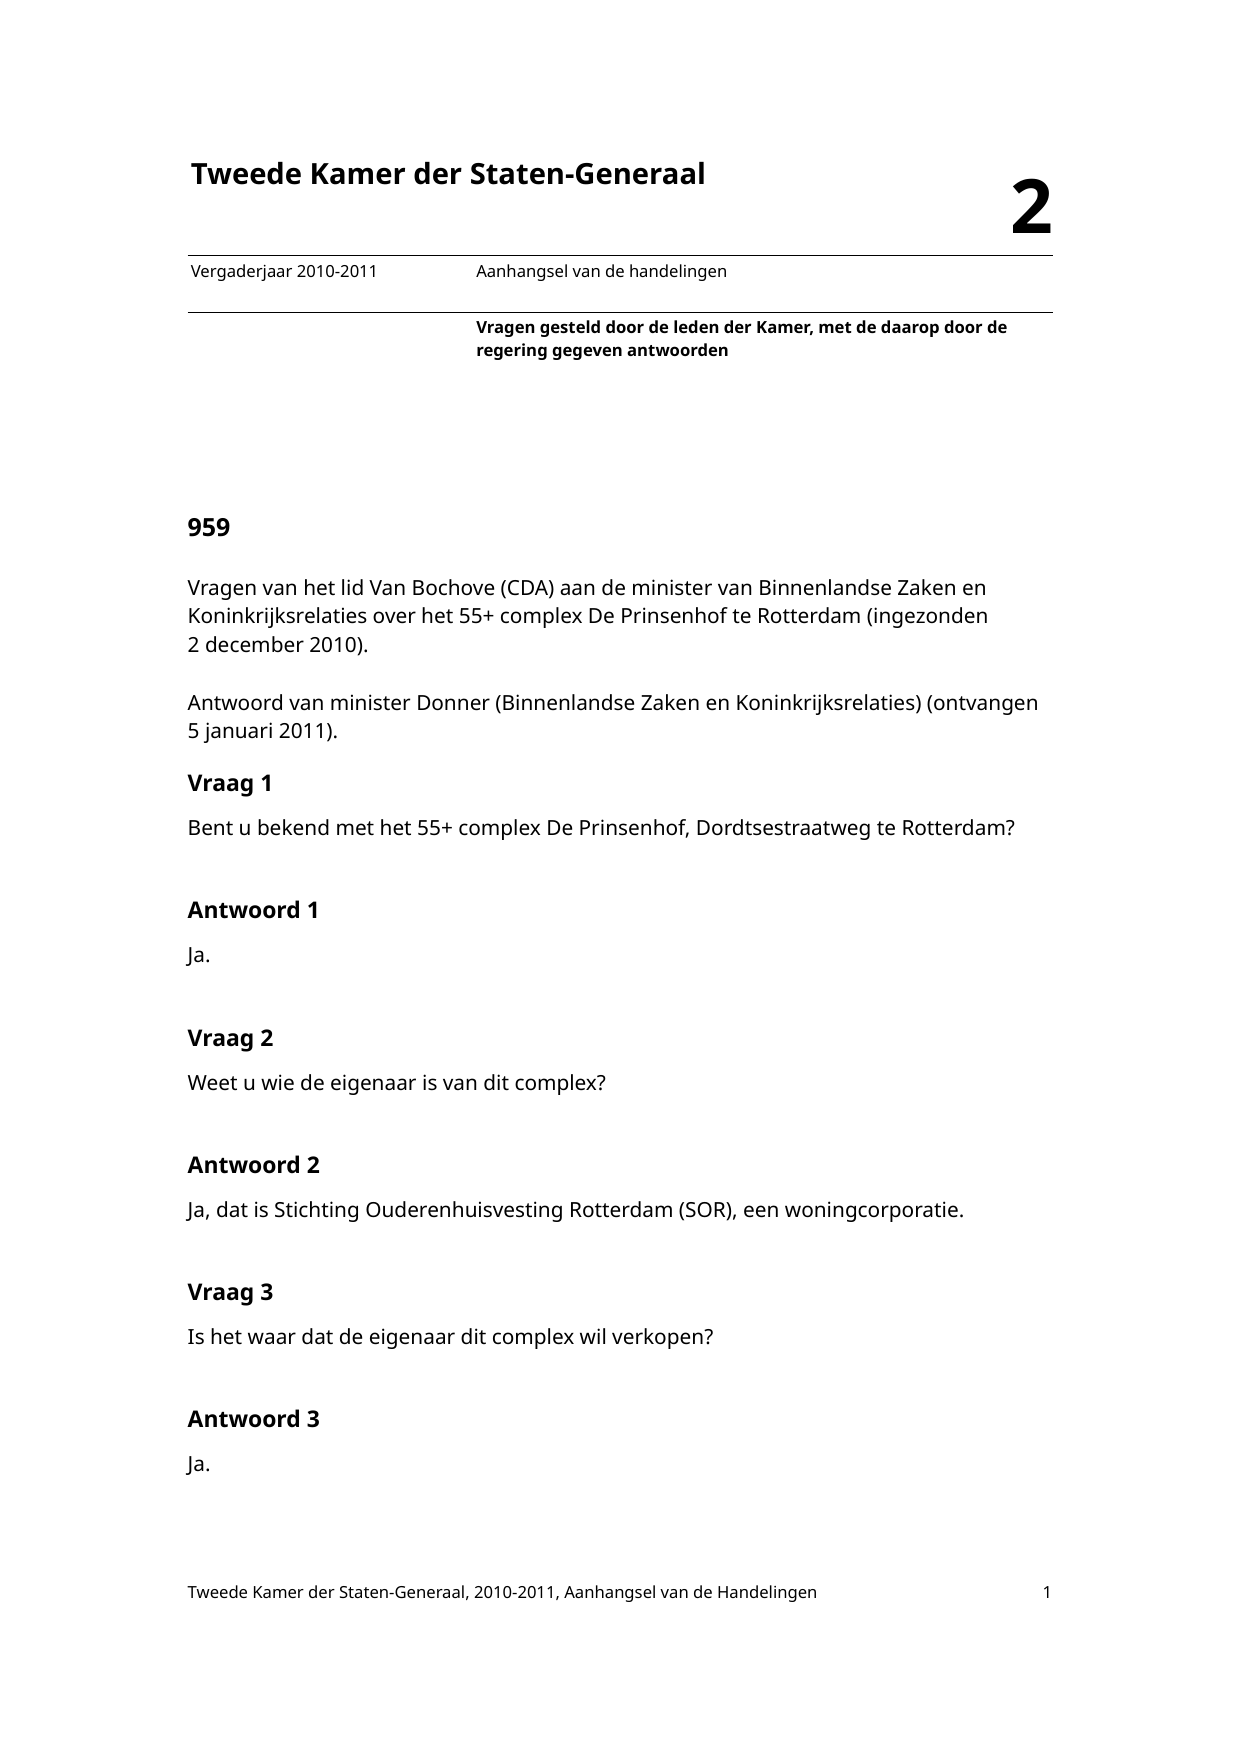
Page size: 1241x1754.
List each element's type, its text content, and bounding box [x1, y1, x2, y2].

subtitle Vraag 1 [187, 767, 1053, 798]
text 959 [187, 509, 1053, 543]
text Is het waar dat de eigenaar dit complex wil verkopen? [187, 1322, 1053, 1351]
table_header Tweede Kamer der Staten-Generaal [188, 150, 879, 255]
table_cell Vergaderjaar 2010-2011 [188, 256, 473, 312]
text Ja, dat is Stichting Ouderenhuisvesting Rotterdam (SOR), een woningcorporatie. [187, 1195, 1053, 1223]
table_header 2 [880, 150, 1053, 255]
text Ja. [187, 941, 1053, 969]
subtitle Antwoord 3 [187, 1403, 1053, 1434]
subtitle Antwoord 1 [187, 894, 1053, 926]
subtitle Vraag 2 [187, 1022, 1053, 1053]
text Vragen van het lid Van Bochove (CDA) aan de minister van Binnenlandse Zaken en Koninkrijksrelaties over het 55+ complex De Prinsenhof te Rotterdam (ingezonden 2 december 2010). [187, 573, 1053, 658]
table_cell [188, 313, 473, 361]
text Bent u bekend met het 55+ complex De Prinsenhof, Dordtsestraatweg te Rotterdam? [187, 813, 1053, 842]
text Antwoord van minister Donner (Binnenlandse Zaken en Koninkrijksrelaties) (ontvangen 5 januari 2011). [187, 688, 1053, 745]
table_cell Vragen gesteld door de leden der Kamer, met de daarop door de regering gegeven antwoorden [473, 313, 1053, 361]
text Weet u wie de eigenaar is van dit complex? [187, 1068, 1053, 1096]
text Ja. [187, 1449, 1053, 1478]
subtitle Vraag 3 [187, 1276, 1053, 1307]
table_cell Aanhangsel van de handelingen [473, 256, 1053, 312]
subtitle Antwoord 2 [187, 1149, 1053, 1180]
